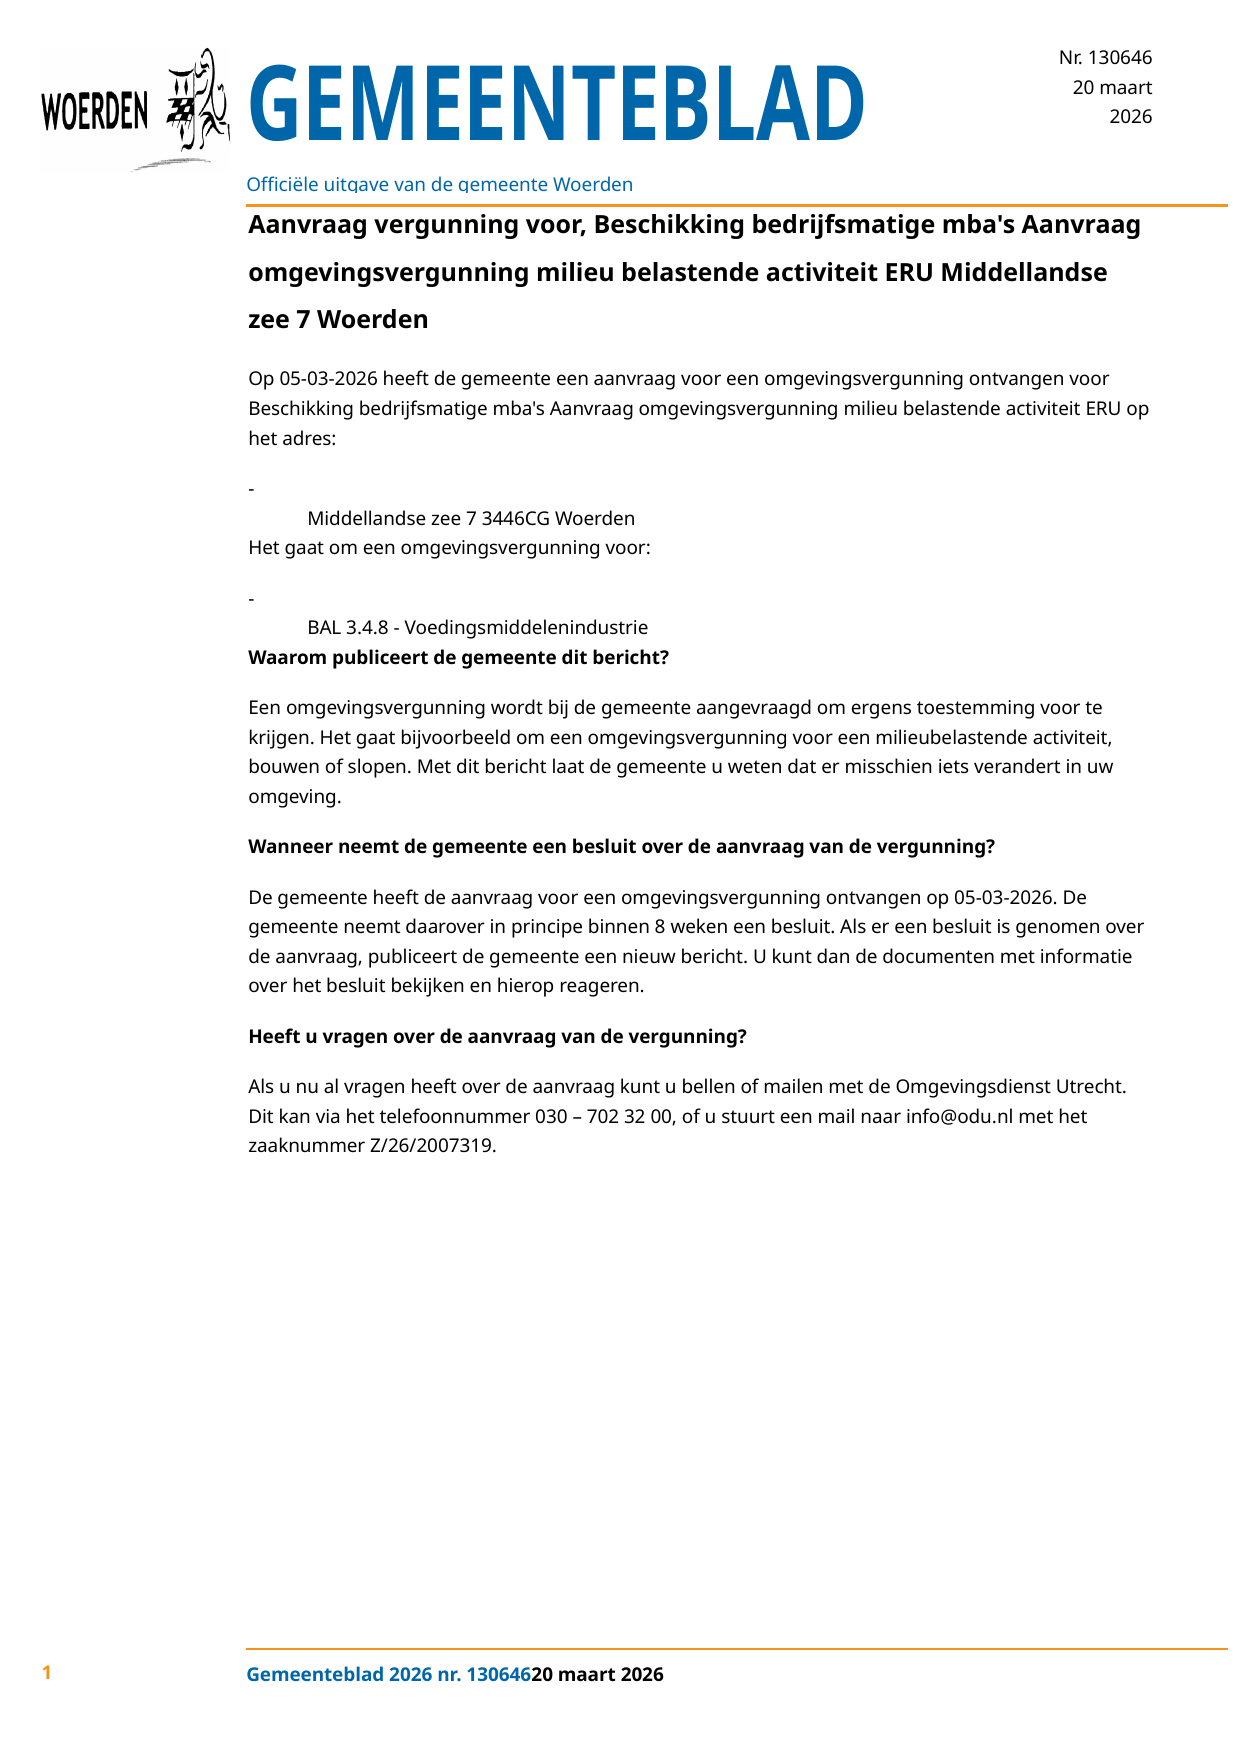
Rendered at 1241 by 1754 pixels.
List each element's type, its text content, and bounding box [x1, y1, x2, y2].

text Het gaat om een omgevingsvergunning voor: [248, 534, 1152, 560]
text Heeft u vragen over de aanvraag van de vergunning? [248, 1023, 1152, 1049]
text Op 05-03-2026 heeft de gemeente een aanvraag voor een omgevingsvergunning ontvangen voor Beschikking bedrijfsmatige mba's Aanvraag omgevingsvergunning milieu belastende activiteit ERU op het adres: [248, 366, 1152, 450]
text Waarom publiceert de gemeente dit bericht? [248, 644, 1152, 669]
list Middellandse zee 7 3446CG Woerden [248, 505, 1152, 530]
text Een omgevingsvergunning wordt bij de gemeente aangevraagd om ergens toestemming voor te krijgen. Het gaat bijvoorbeeld om een omgevingsvergunning voor een milieubelastende activiteit, bouwen of slopen. Met dit bericht laat de gemeente u weten dat er misschien iets verandert in uw omgeving. [248, 694, 1152, 809]
text De gemeente heeft de aanvraag voor een omgevingsvergunning ontvangen op 05-03-2026. De gemeente neemt daarover in principe binnen 8 weken een besluit. Als er een besluit is genomen over de aanvraag, publiceert de gemeente een nieuw bericht. U kunt dan de documenten met informatie over het besluit bekijken en hierop reageren. [248, 884, 1152, 998]
text Aanvraag vergunning voor, Beschikking bedrijfsmatige mba's Aanvraag omgevingsvergunning milieu belastende activiteit ERU Middellandse zee 7 Woerden [248, 207, 1152, 336]
text Als u nu al vragen heeft over de aanvraag kunt u bellen of mailen met de Omgevingsdienst Utrecht. Dit kan via het telefoonnummer 030 – 702 32 00, of u stuurt een mail naar info@odu.nl met het zaaknummer Z/26/2007319. [248, 1073, 1152, 1158]
picture [41, 47, 231, 172]
list BAL 3.4.8 - Voedingsmiddelenindustrie [248, 614, 1152, 640]
text Wanneer neemt de gemeente een besluit over de aanvraag van de vergunning? [248, 833, 1152, 859]
